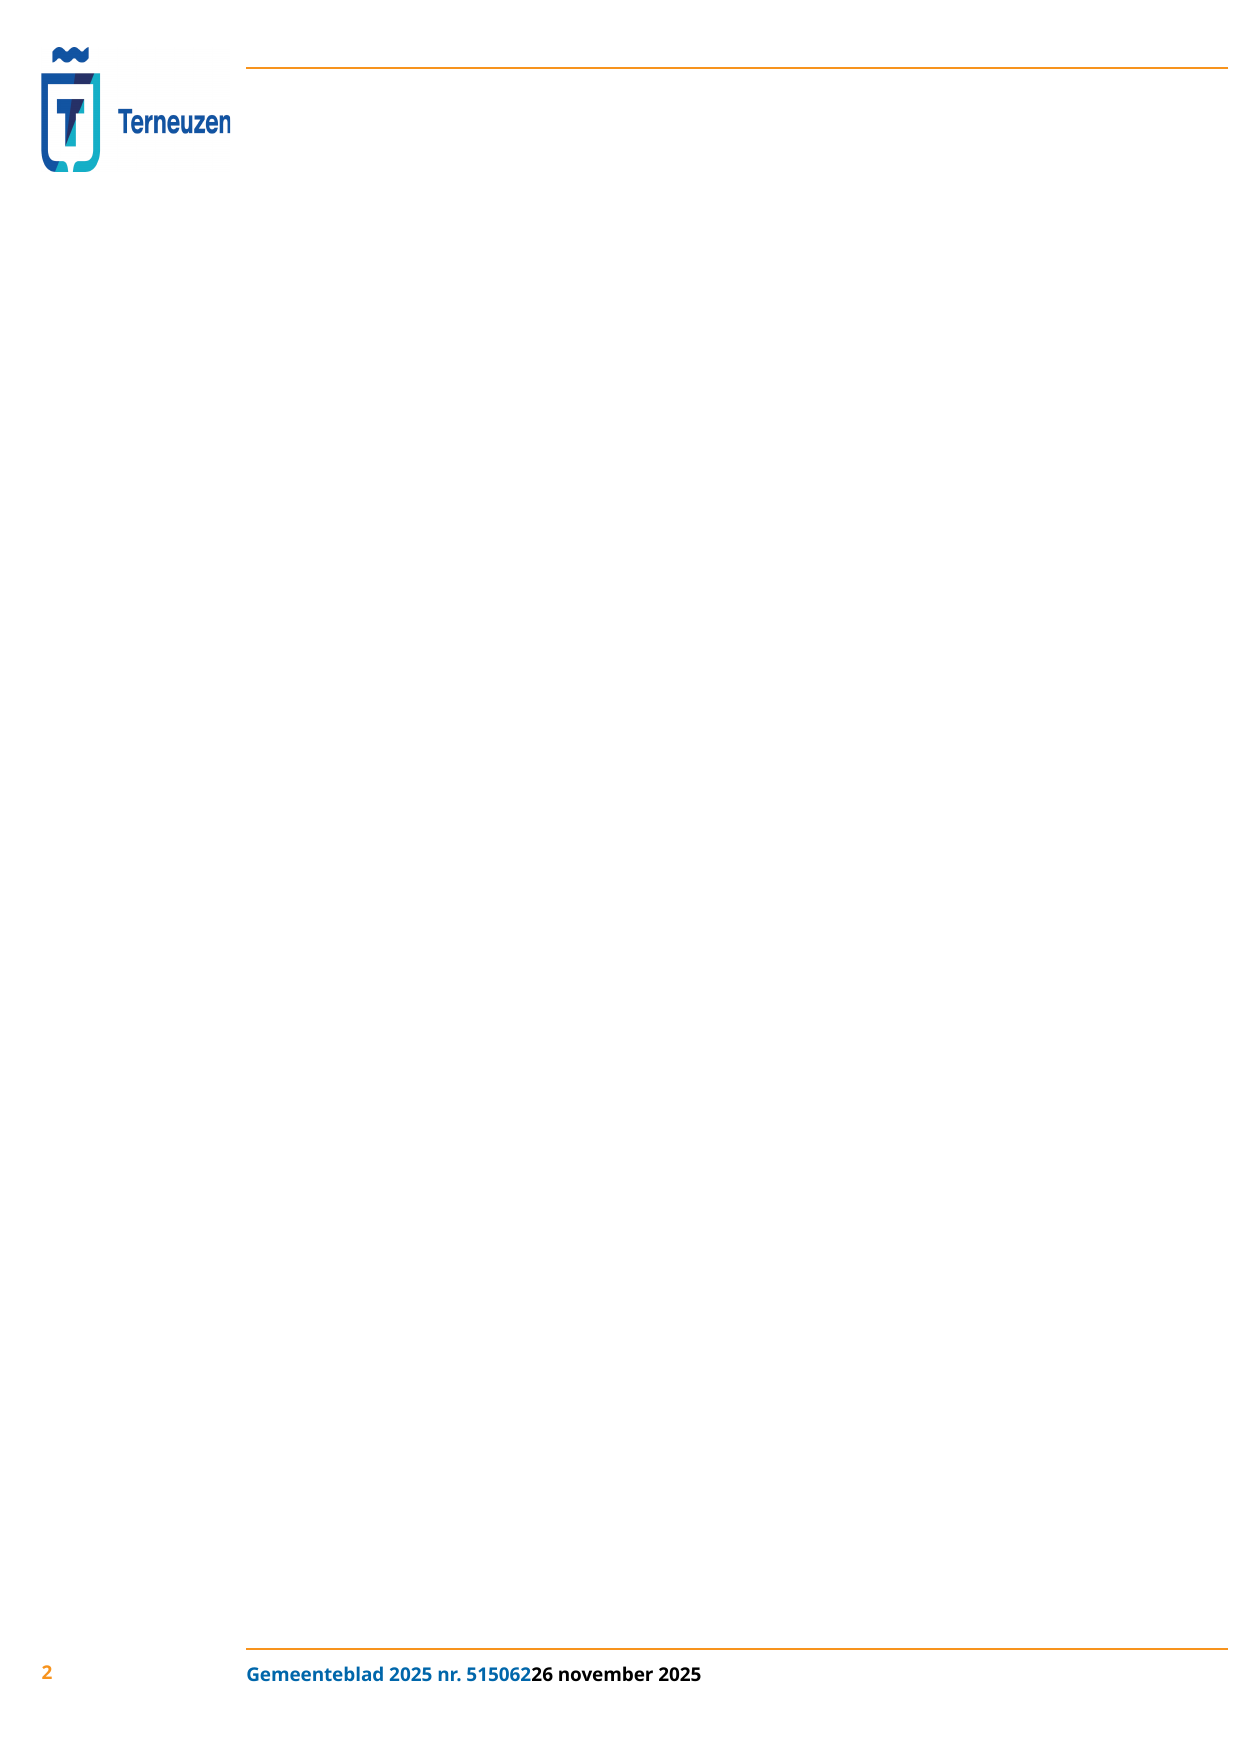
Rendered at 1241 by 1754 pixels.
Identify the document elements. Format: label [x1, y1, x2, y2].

picture [41, 47, 231, 172]
